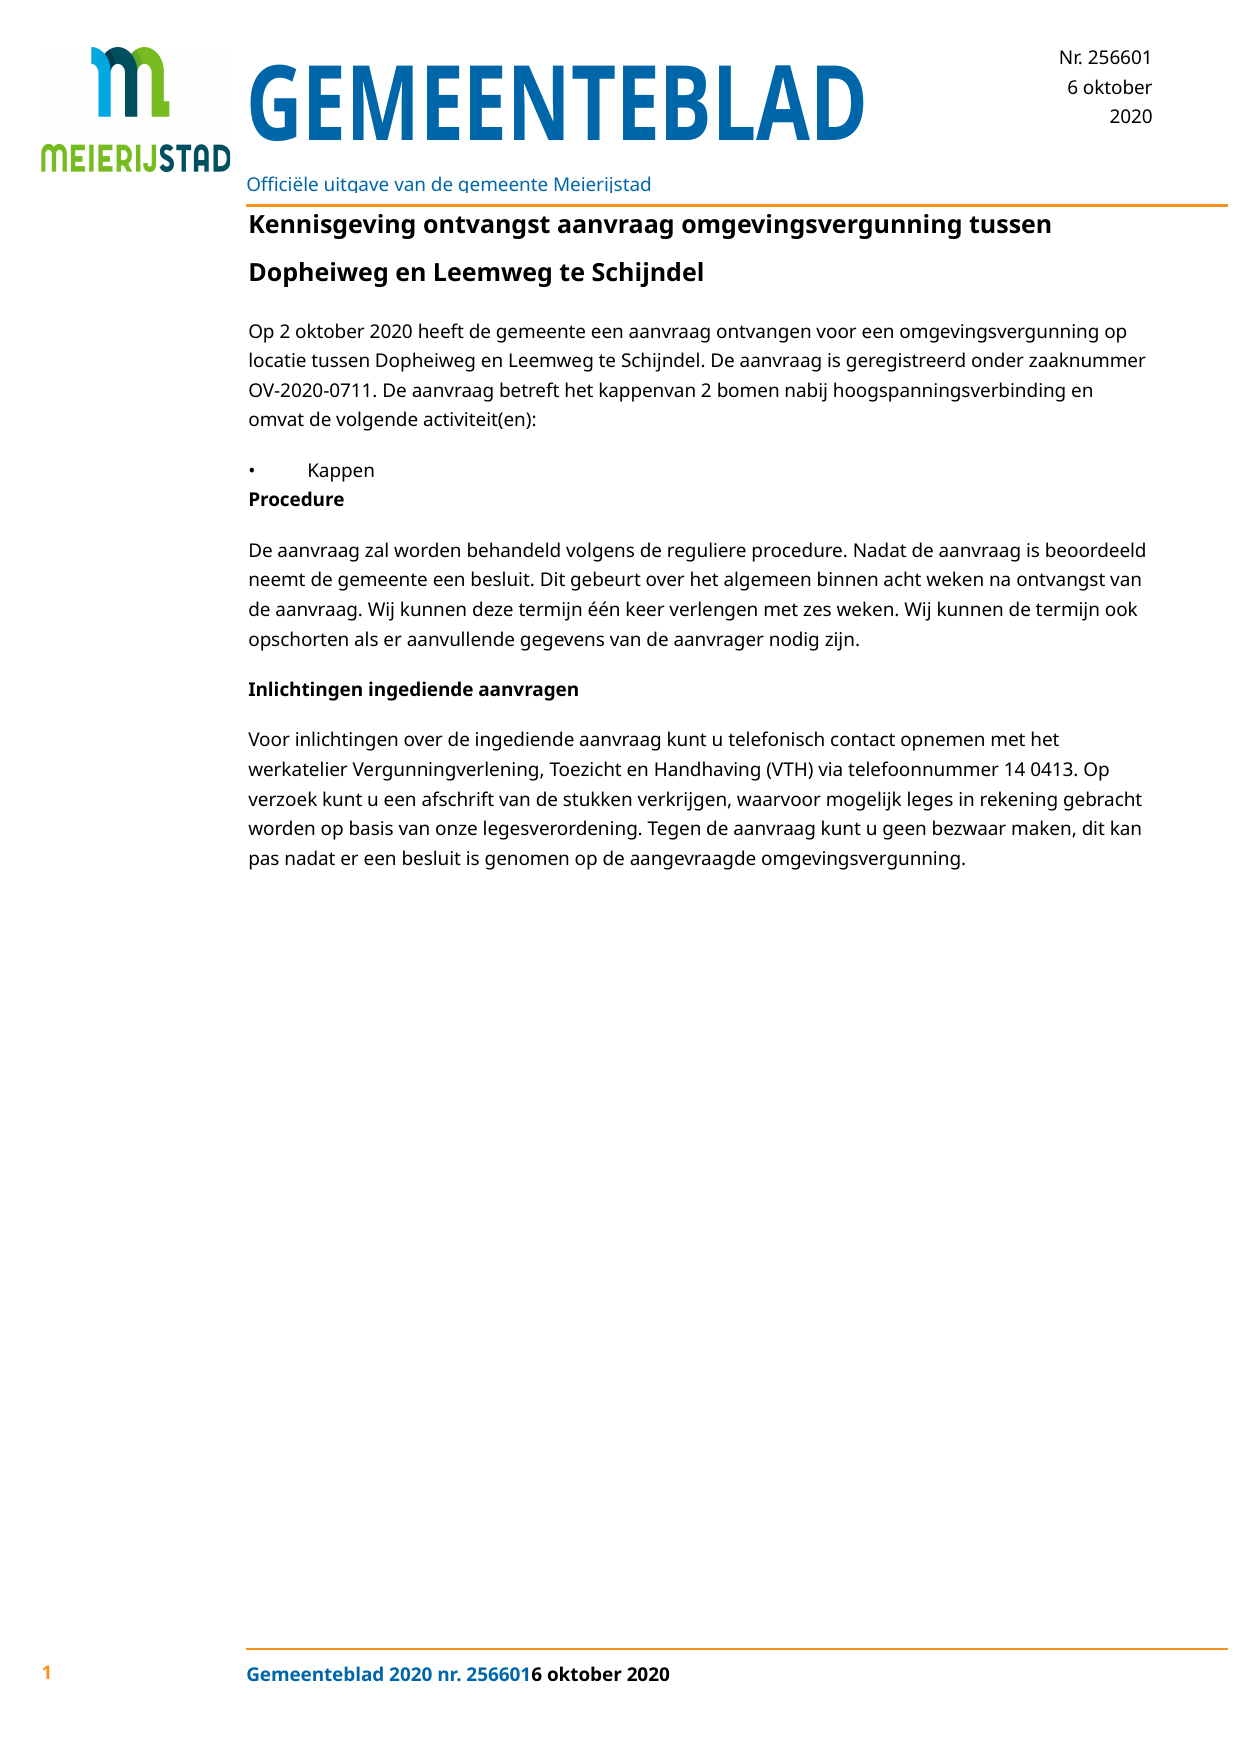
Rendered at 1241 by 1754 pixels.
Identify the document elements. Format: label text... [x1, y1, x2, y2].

list Kappen [248, 457, 1152, 483]
text De aanvraag zal worden behandeld volgens de reguliere procedure. Nadat de aanvraag is beoordeeld neemt de gemeente een besluit. Dit gebeurt over het algemeen binnen acht weken na ontvangst van de aanvraag. Wij kunnen deze termijn één keer verlengen met zes weken. Wij kunnen de termijn ook opschorten als er aanvullende gegevens van de aanvrager nodig zijn. [248, 537, 1152, 652]
text Op 2 oktober 2020 heeft de gemeente een aanvraag ontvangen voor een omgevingsvergunning op locatie tussen Dopheiweg en Leemweg te Schijndel. De aanvraag is geregistreerd onder zaaknummer OV-2020-0711. De aanvraag betreft het kappenvan 2 bomen nabij hoogspanningsverbinding en omvat de volgende activiteit(en): [248, 318, 1152, 432]
text Voor inlichtingen over de ingediende aanvraag kunt u telefonisch contact opnemen met het werkatelier Vergunningverlening, Toezicht en Handhaving (VTH) via telefoonnummer 14 0413. Op verzoek kunt u een afschrift van de stukken verkrijgen, waarvoor mogelijk leges in rekening gebracht worden op basis van onze legesverordening. Tegen de aanvraag kunt u geen bezwaar maken, dit kan pas nadat er een besluit is genomen op de aangevraagde omgevingsvergunning. [248, 727, 1152, 871]
text Procedure [248, 487, 1152, 512]
text Kennisgeving ontvangst aanvraag omgevingsvergunning tussen Dopheiweg en Leemweg te Schijndel [248, 207, 1152, 288]
picture [41, 47, 231, 172]
text Inlichtingen ingediende aanvragen [248, 676, 1152, 702]
